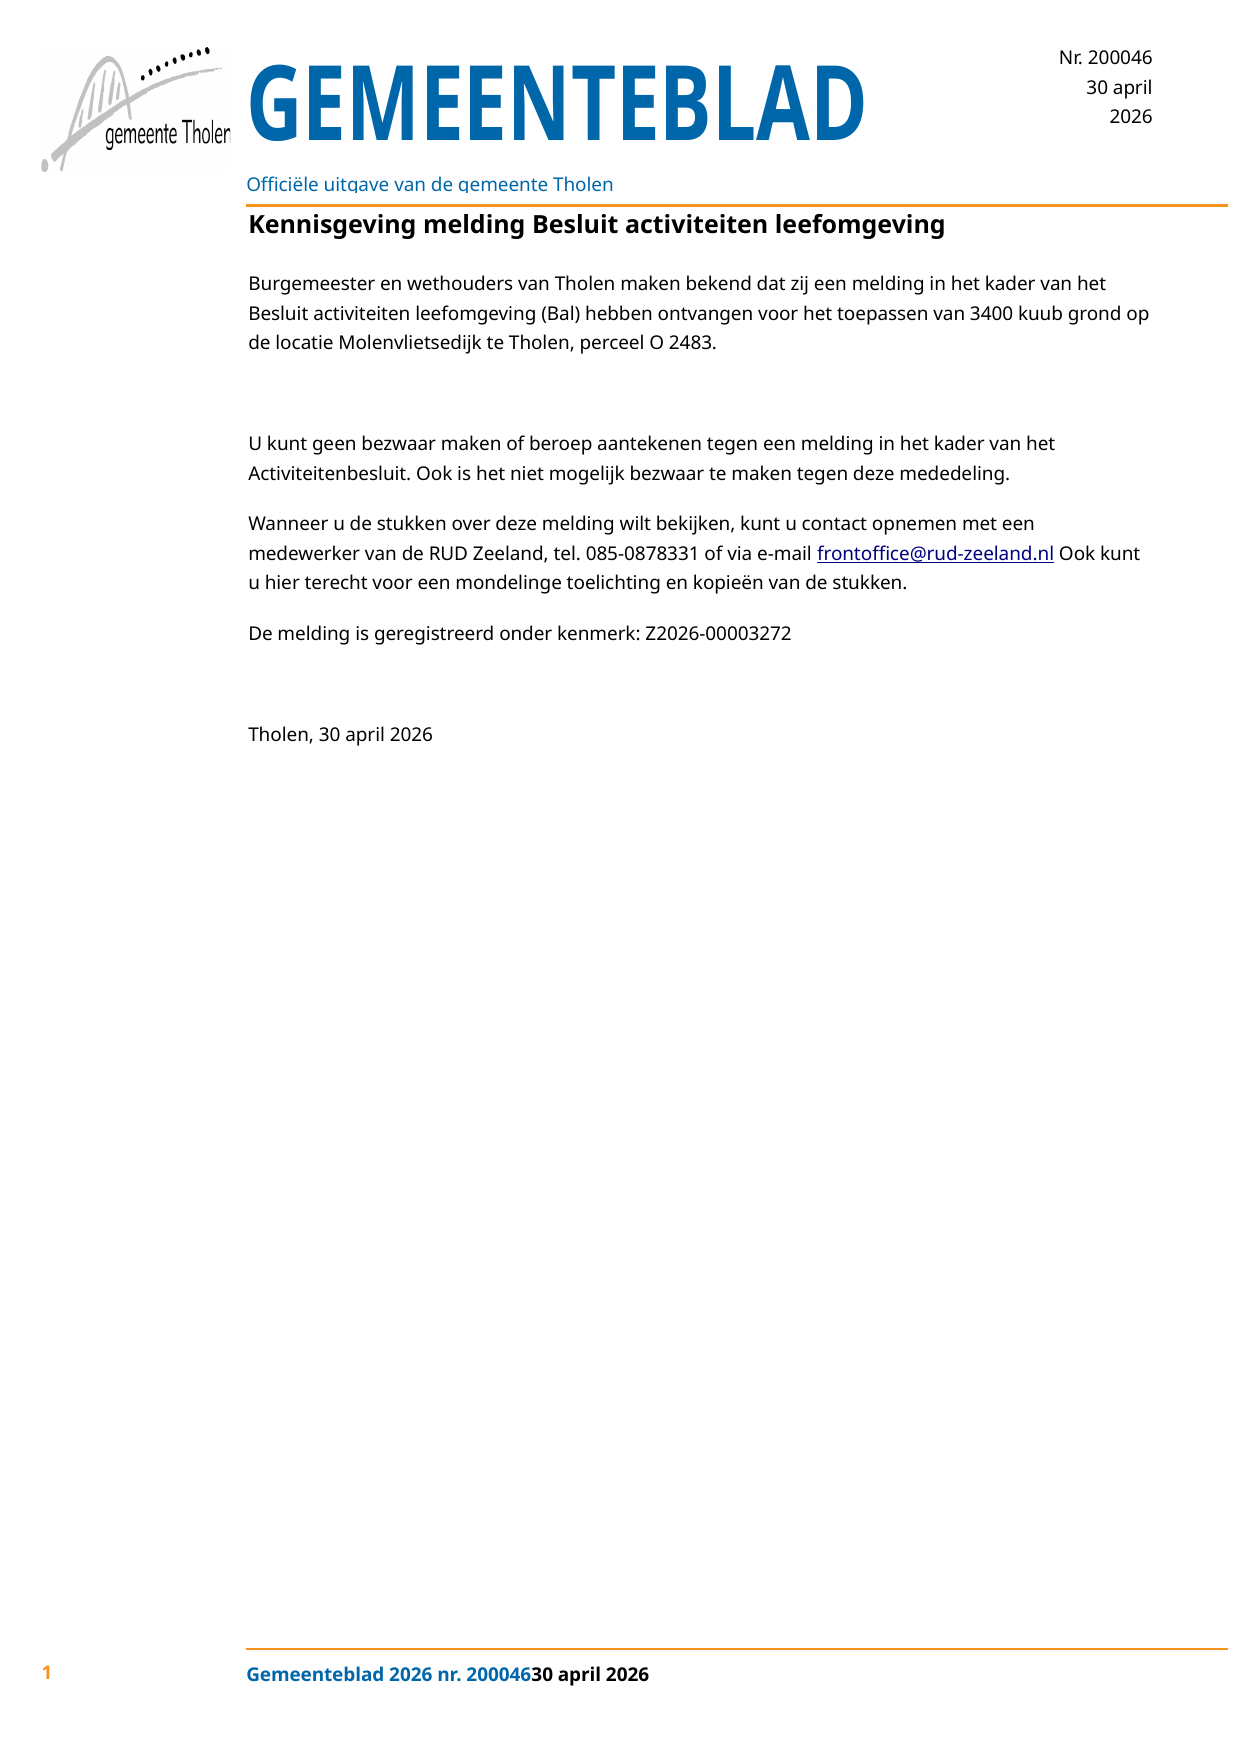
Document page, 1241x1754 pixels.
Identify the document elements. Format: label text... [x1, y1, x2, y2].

text De melding is geregistreerd onder kenmerk: Z2026-00003272 [248, 620, 1152, 646]
text U kunt geen bezwaar maken of beroep aantekenen tegen een melding in het kader van het Activiteitenbesluit. Ook is het niet mogelijk bezwaar te maken tegen deze mededeling. [248, 430, 1152, 486]
text Wanneer u de stukken over deze melding wilt bekijken, kunt u contact opnemen met een medewerker van de RUD Zeeland, tel. 085-0878331 of via e-mail frontoffice@rud-zeeland.nl Ook kunt u hier terecht voor een mondelinge toelichting en kopieën van de stukken. [248, 510, 1152, 595]
text Burgemeester en wethouders van Tholen maken bekend dat zij een melding in het kader van het Besluit activiteiten leefomgeving (Bal) hebben ontvangen voor het toepassen van 3400 kuub grond op de locatie Molenvlietsedijk te Tholen, perceel O 2483. [248, 270, 1152, 355]
text Tholen, 30 april 2026 [248, 721, 1152, 746]
text Kennisgeving melding Besluit activiteiten leefomgeving [248, 207, 1152, 241]
picture [41, 47, 231, 172]
